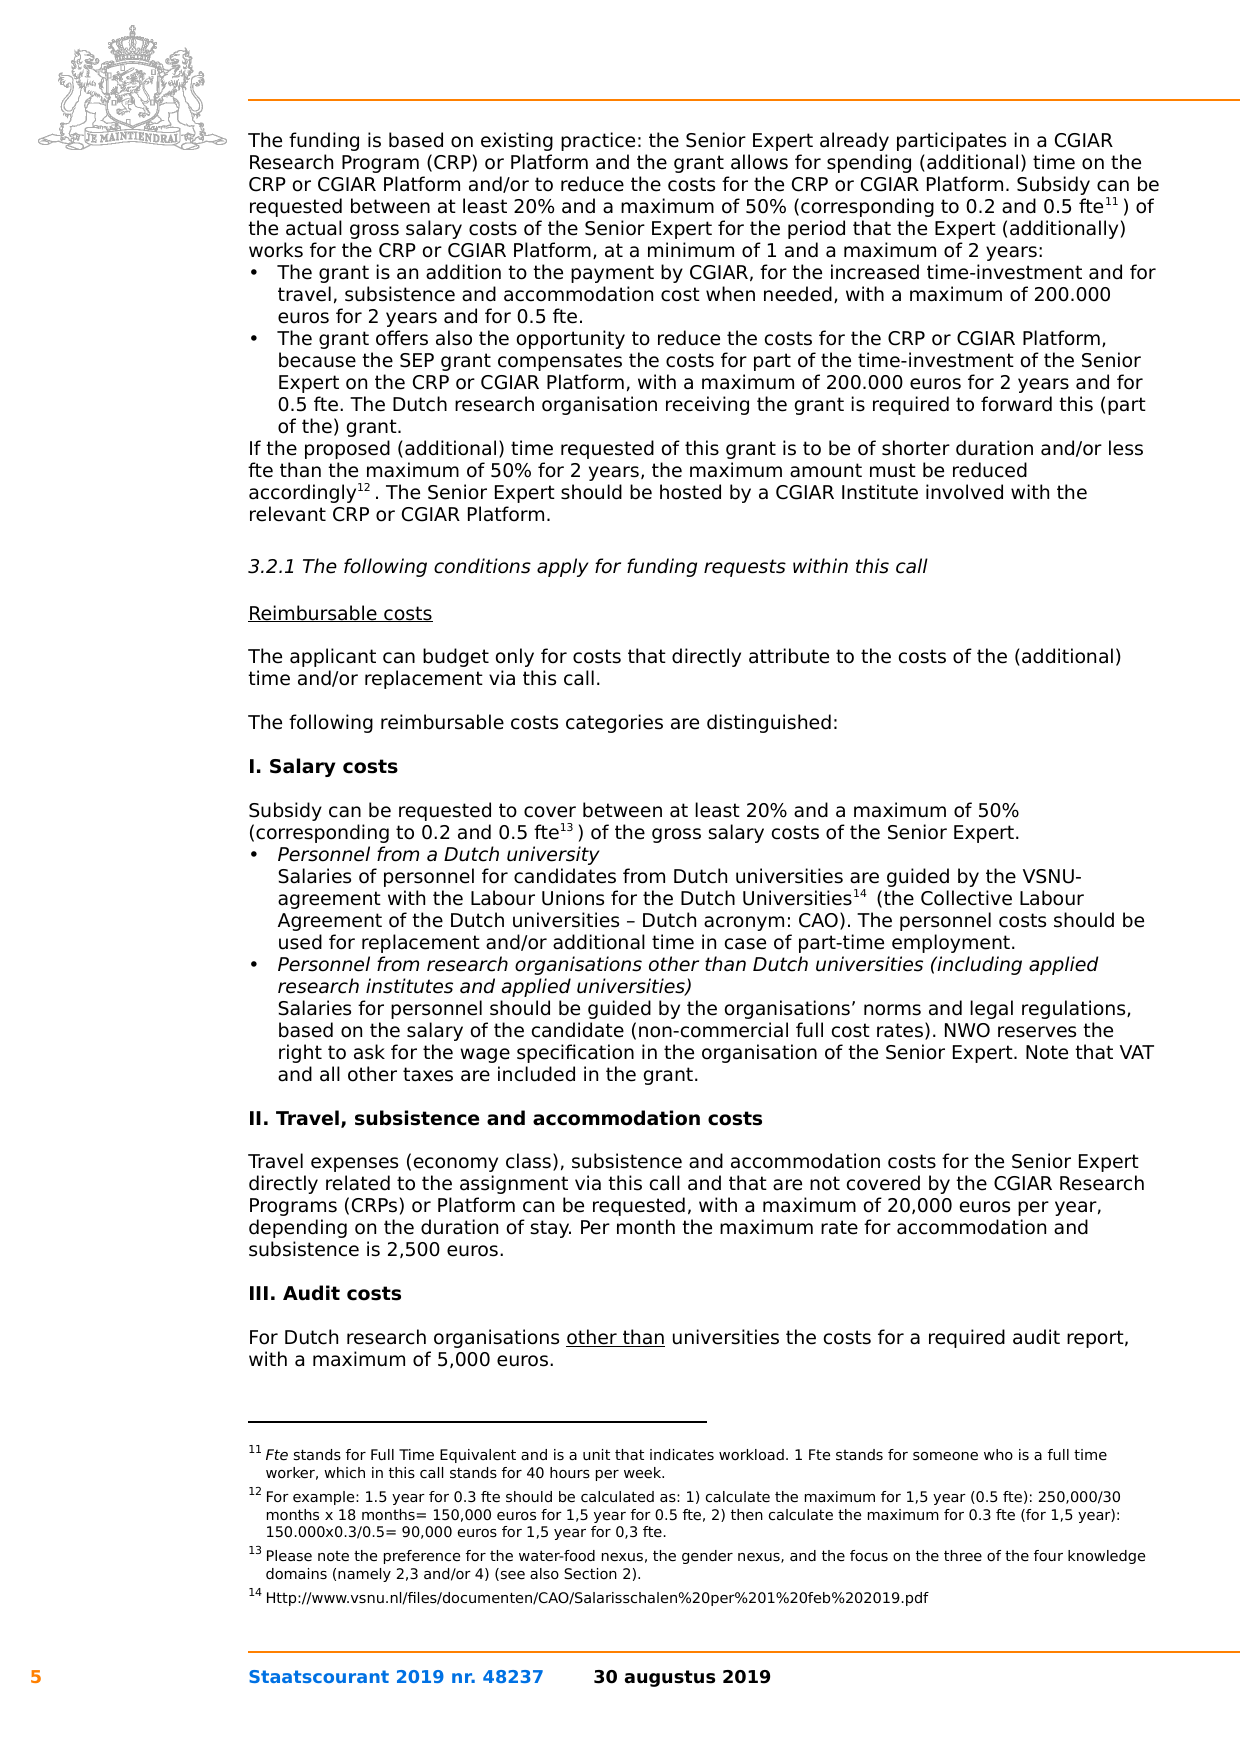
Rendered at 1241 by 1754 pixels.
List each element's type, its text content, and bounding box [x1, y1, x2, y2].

text Http://www.vsnu.nl/files/documenten/CAO/Salarisschalen%20per%201%20feb%202019.pdf [248, 1586, 1163, 1608]
text Fte stands for Full Time Equivalent and is a unit that indicates workload. 1 Fte stands for someone who is a full time worker, which in this call stands for 40 hours per week. [248, 1443, 1163, 1482]
text • Personnel from research organisations other than Dutch universities (including applied research institutes and applied universities) [248, 954, 1163, 998]
subtitle 3.2.1 The following conditions apply for funding requests within this call [248, 556, 1163, 577]
text • Personnel from a Dutch university [248, 844, 1163, 866]
text The applicant can budget only for costs that directly attribute to the costs of the (additional) time and/or replacement via this call. [248, 646, 1163, 690]
picture [38, 25, 227, 150]
text The following reimbursable costs categories are distinguished: [248, 712, 1163, 734]
text Salaries for personnel should be guided by the organisations’ norms and legal regulations, based on the salary of the candidate (non-commercial full cost rates). NWO reserves the right to ask for the wage specification in the organisation of the Senior Expert. Note that VAT and all other taxes are included in the grant. [277, 998, 1163, 1086]
text Subsidy can be requested to cover between at least 20% and a maximum of 50% (corresponding to 0.2 and 0.5 fte) of the gross salary costs of the Senior Expert. [248, 800, 1163, 844]
subtitle II. Travel, subsistence and accommodation costs [248, 1107, 1163, 1129]
text Please note the preference for the water-food nexus, the gender nexus, and the focus on the three of the four knowledge domains (namely 2,3 and/or 4) (see also Section 2). [248, 1544, 1163, 1583]
subtitle III. Audit costs [248, 1283, 1163, 1305]
text • The grant offers also the opportunity to reduce the costs for the CRP or CGIAR Platform, because the SEP grant compensates the costs for part of the time-investment of the Senior Expert on the CRP or CGIAR Platform, with a maximum of 200.000 euros for 2 years and for 0.5 fte. The Dutch research organisation receiving the grant is required to forward this (part of the) grant. [248, 328, 1163, 438]
subtitle Reimbursable costs [248, 602, 1163, 624]
text Salaries of personnel for candidates from Dutch universities are guided by the VSNU-agreement with the Labour Unions for the Dutch Universities (the Collective Labour Agreement of the Dutch universities – Dutch acronym: CAO). The personnel costs should be used for replacement and/or additional time in case of part-time employment. [277, 866, 1163, 954]
text Travel expenses (economy class), subsistence and accommodation costs for the Senior Expert directly related to the assignment via this call and that are not covered by the CGIAR Research Programs (CRPs) or Platform can be requested, with a maximum of 20,000 euros per year, depending on the duration of stay. Per month the maximum rate for accommodation and subsistence is 2,500 euros. [248, 1151, 1163, 1261]
text For example: 1.5 year for 0.3 fte should be calculated as: 1) calculate the maximum for 1,5 year (0.5 fte): 250,000/30 months x 18 months= 150,000 euros for 1,5 year for 0.5 fte, 2) then calculate the maximum for 0.3 fte (for 1,5 year): 150.000x0.3/0.5= 90,000 euros for 1,5 year for 0,3 fte. [248, 1485, 1163, 1541]
text For Dutch research organisations other than universities the costs for a required audit report, with a maximum of 5,000 euros. [248, 1327, 1163, 1371]
text The funding is based on existing practice: the Senior Expert already participates in a CGIAR Research Program (CRP) or Platform and the grant allows for spending (additional) time on the CRP or CGIAR Platform and/or to reduce the costs for the CRP or CGIAR Platform. Subsidy can be requested between at least 20% and a maximum of 50% (corresponding to 0.2 and 0.5 fte) of the actual gross salary costs of the Senior Expert for the period that the Expert (additionally) works for the CRP or CGIAR Platform, at a minimum of 1 and a maximum of 2 years: [248, 130, 1163, 262]
text • The grant is an addition to the payment by CGIAR, for the increased time-investment and for travel, subsistence and accommodation cost when needed, with a maximum of 200.000 euros for 2 years and for 0.5 fte. [248, 262, 1163, 328]
text If the proposed (additional) time requested of this grant is to be of shorter duration and/or less fte than the maximum of 50% for 2 years, the maximum amount must be reduced accordingly. The Senior Expert should be hosted by a CGIAR Institute involved with the relevant CRP or CGIAR Platform. [248, 438, 1163, 526]
subtitle I. Salary costs [248, 756, 1163, 778]
